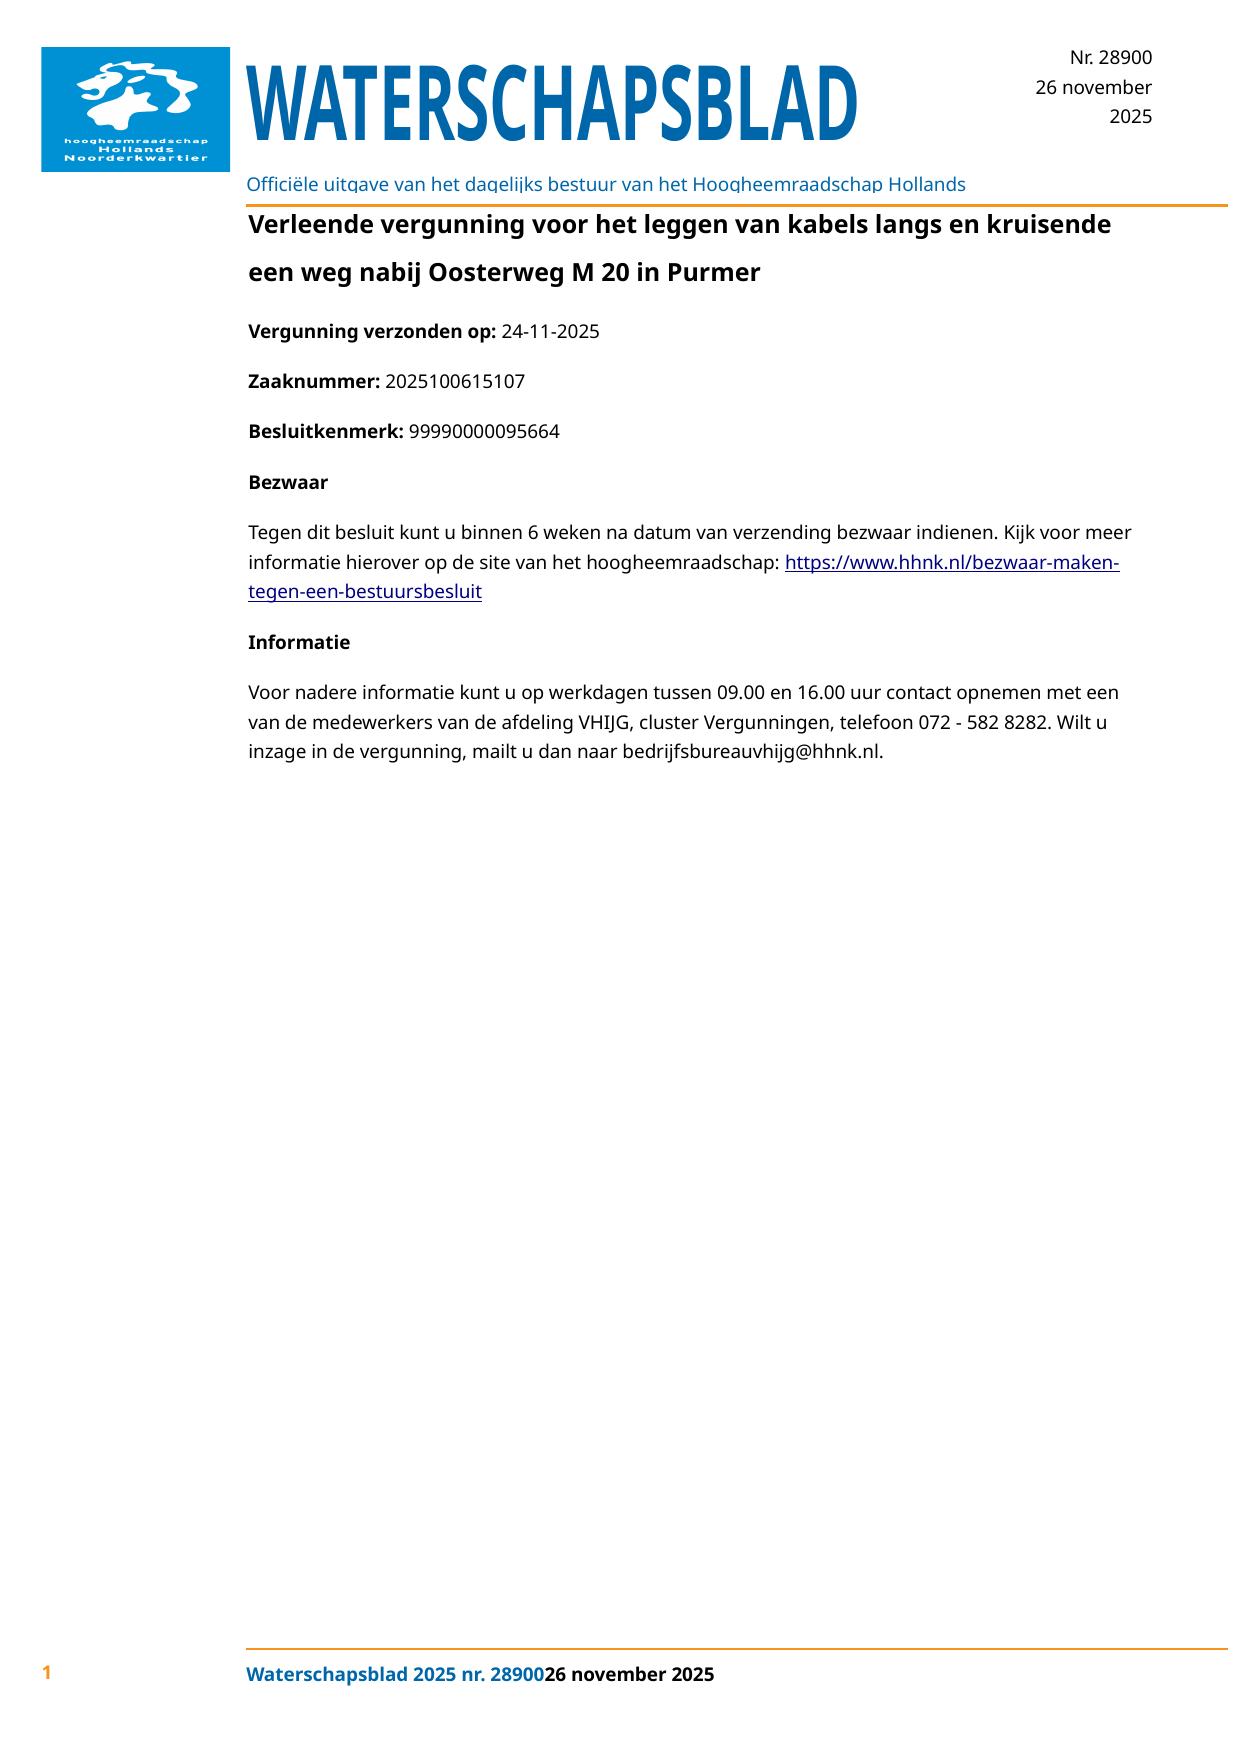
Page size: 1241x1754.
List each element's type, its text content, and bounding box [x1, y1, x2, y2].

picture [129, 76, 144, 82]
text Tegen dit besluit kunt u binnen 6 weken na datum van verzending bezwaar indienen. Kijk voor meer informatie hierover op de site van het hoogheemraadschap: https://www.hhnk.nl/bezwaar-maken-tegen-een-bestuursbesluit [248, 519, 1152, 604]
text Besluitkenmerk: 99990000095664 [248, 419, 1152, 444]
text Verleende vergunning voor het leggen van kabels langs en kruisende een weg nabij Oosterweg M 20 in Purmer [248, 207, 1152, 288]
text Vergunning verzonden op: 24-11-2025 [248, 318, 1152, 344]
text Voor nadere informatie kunt u op werkdagen tussen 09.00 en 16.00 uur contact opnemen met een van de medewerkers van de afdeling VHIJG, cluster Vergunningen, telefoon 072 - 582 8282. Wilt u inzage in de vergunning, mailt u dan naar bedrijfsbureauvhijg@hhnk.nl. [248, 679, 1152, 764]
picture [88, 87, 157, 130]
text Informatie [248, 629, 1152, 655]
picture [78, 64, 122, 99]
text Zaaknummer: 2025100615107 [248, 368, 1152, 394]
text Bezwaar [248, 469, 1152, 495]
picture [118, 62, 197, 112]
